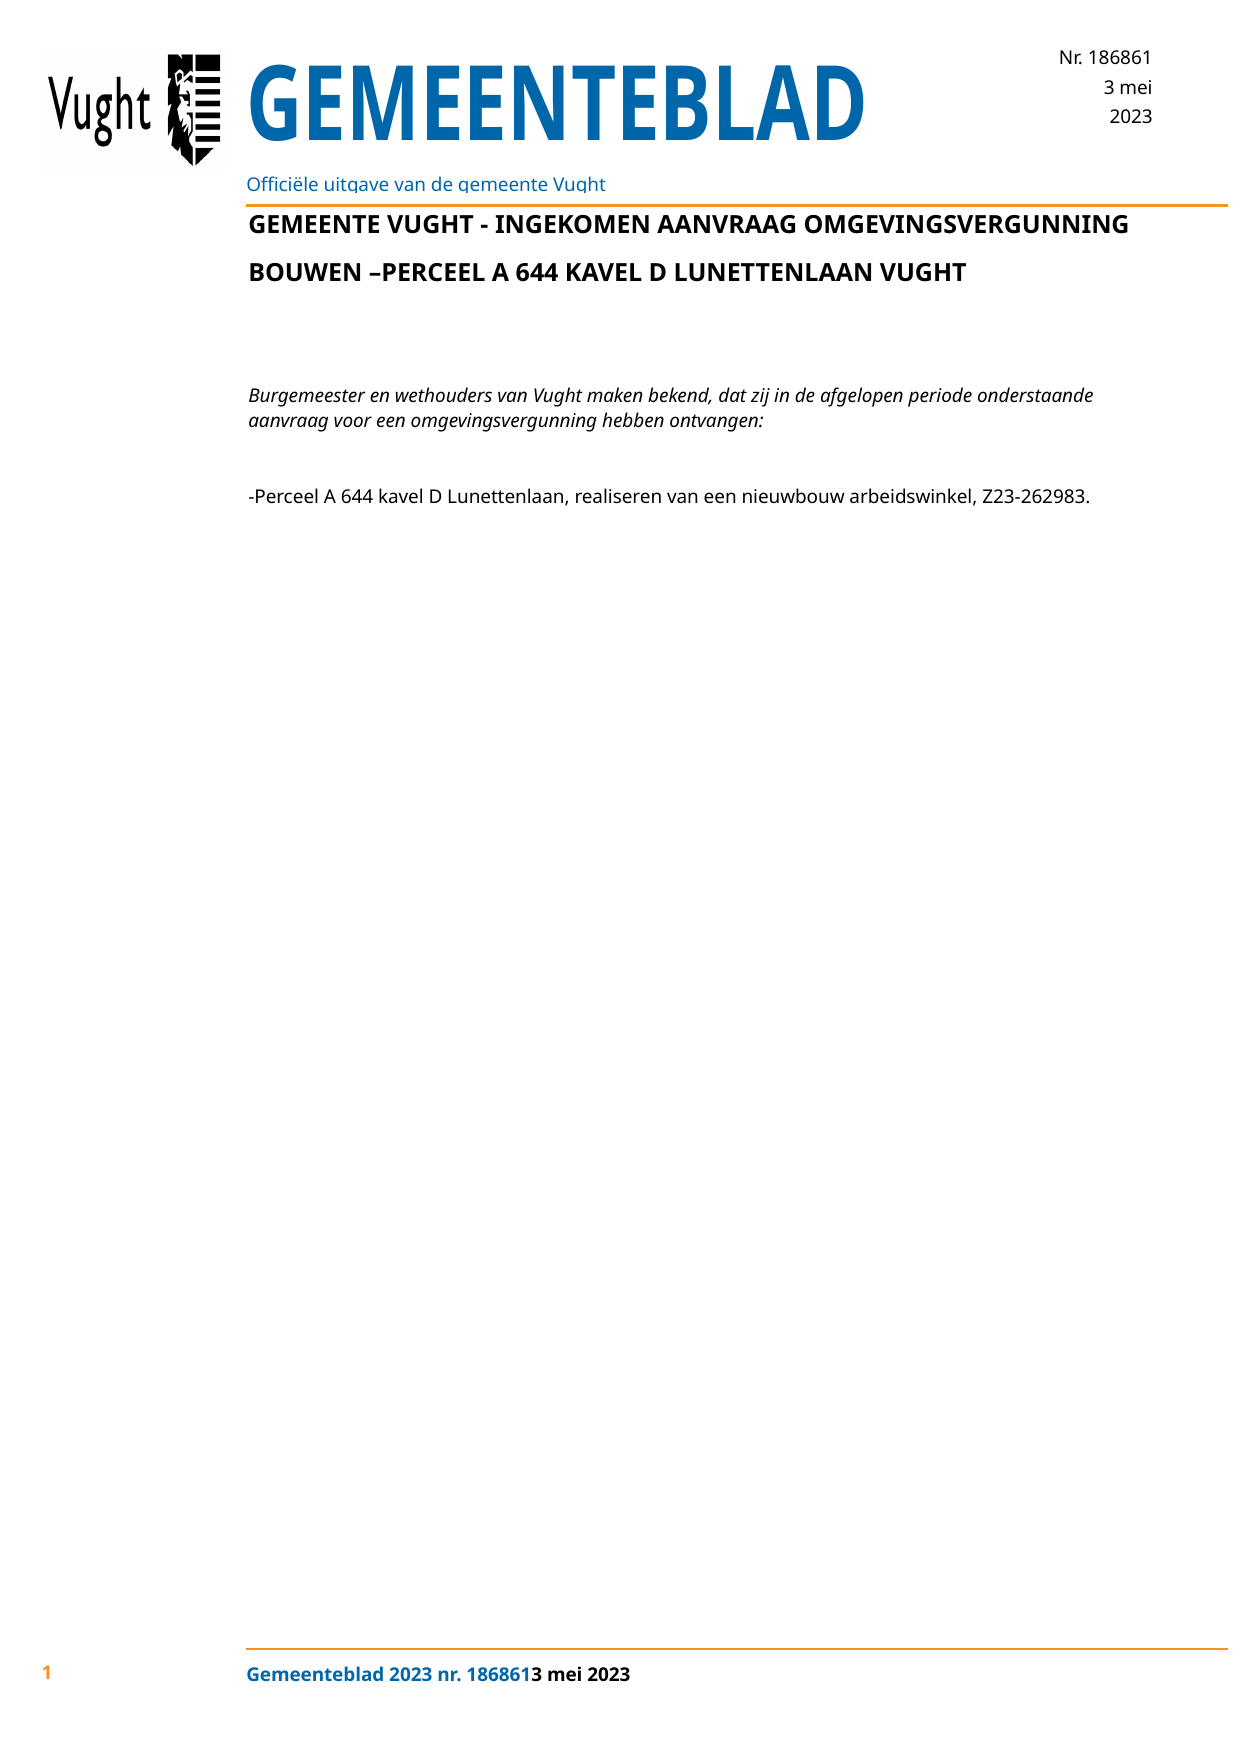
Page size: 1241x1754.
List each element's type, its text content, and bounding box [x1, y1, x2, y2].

text Burgemeester en wethouders van Vught maken bekend, dat zij in de afgelopen periode onderstaande aanvraag voor een omgevingsvergunning hebben ontvangen: [248, 382, 1152, 433]
text -Perceel A 644 kavel D Lunettenlaan, realiseren van een nieuwbouw arbeidswinkel, Z23-262983. [248, 484, 1152, 509]
picture [41, 47, 231, 172]
text GEMEENTE VUGHT - INGEKOMEN AANVRAAG OMGEVINGSVERGUNNING BOUWEN –PERCEEL A 644 KAVEL D LUNETTENLAAN VUGHT [248, 207, 1152, 288]
